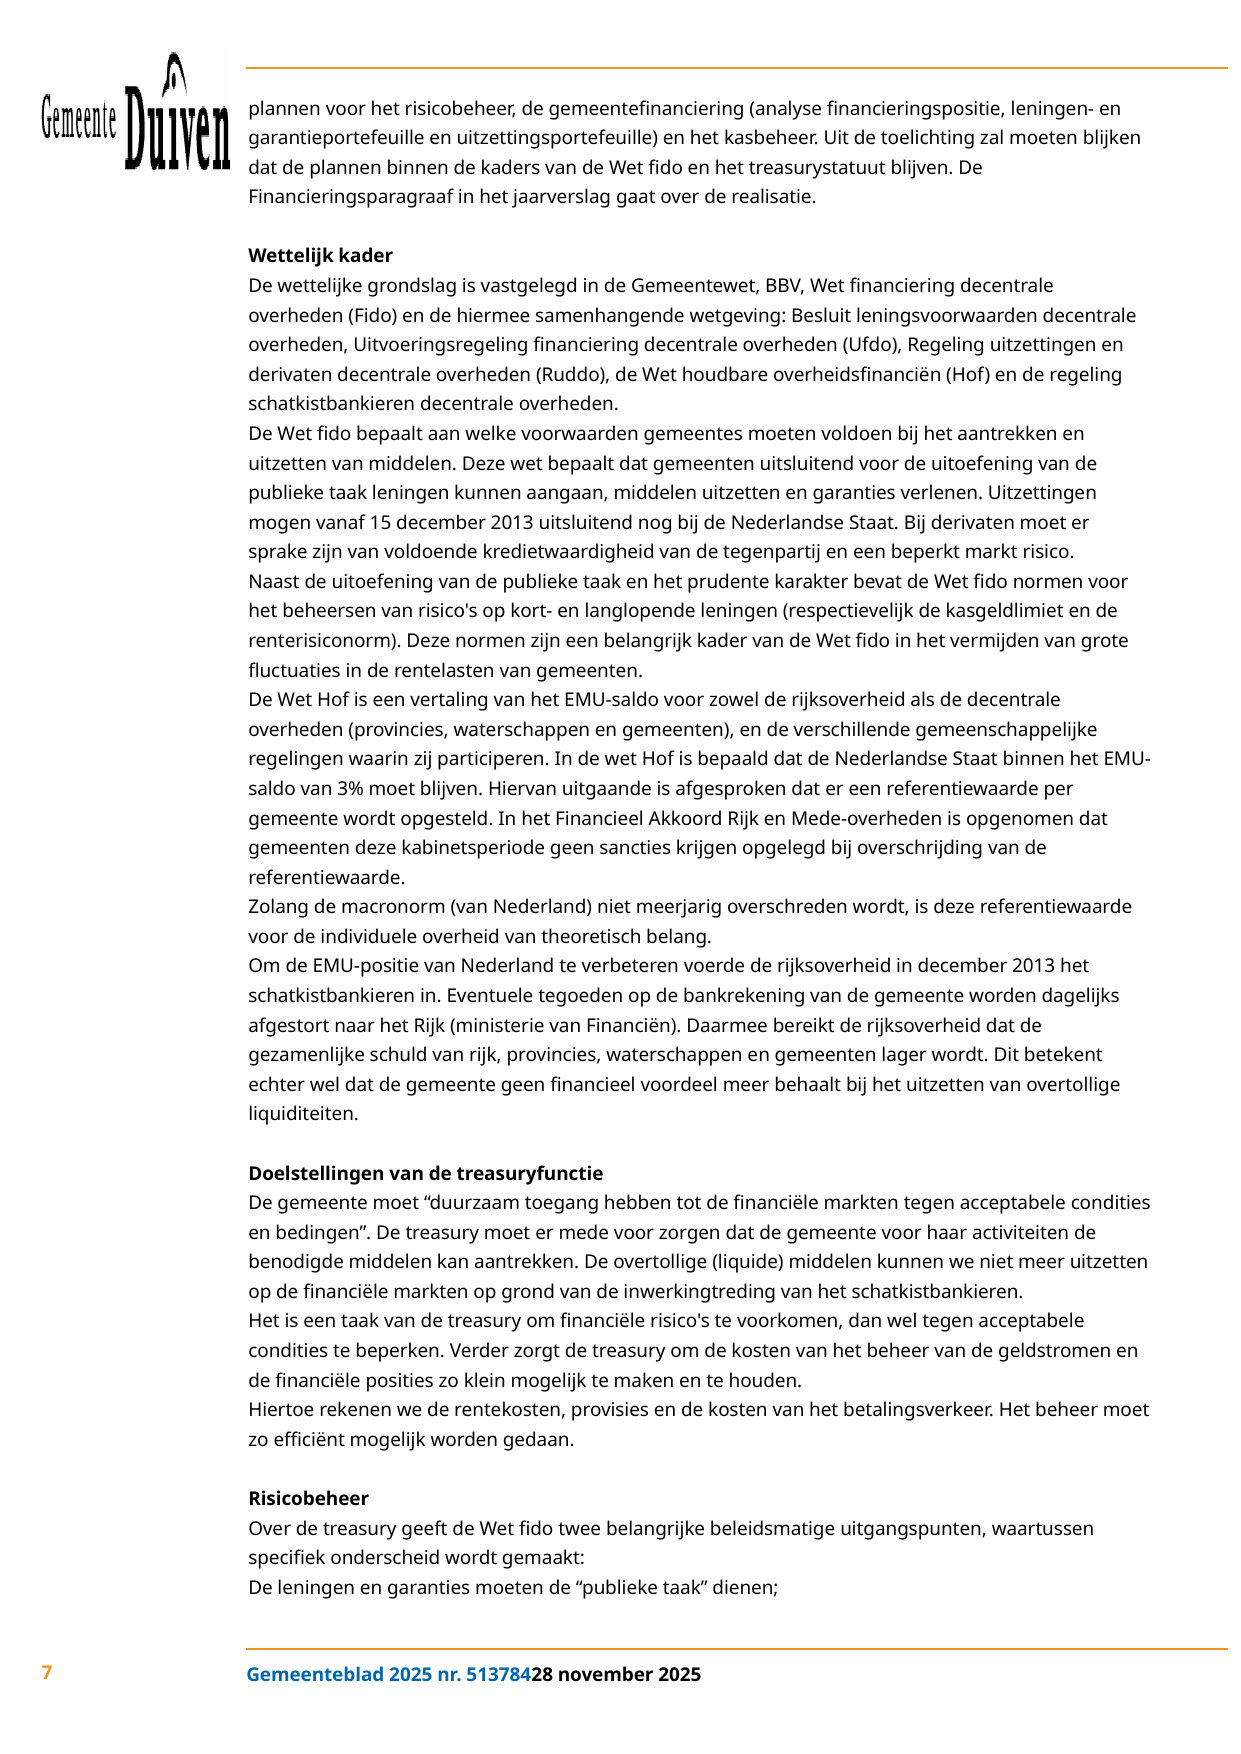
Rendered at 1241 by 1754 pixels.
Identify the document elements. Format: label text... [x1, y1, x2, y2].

text De Wet fido bepaalt aan welke voorwaarden gemeentes moeten voldoen bij het aantrekken en uitzetten van middelen. Deze wet bepaalt dat gemeenten uitsluitend voor de uitoefening van de publieke taak leningen kunnen aangaan, middelen uitzetten en garanties verlenen. Uitzettingen mogen vanaf 15 december 2013 uitsluitend nog bij de Nederlandse Staat. Bij derivaten moet er sprake zijn van voldoende kredietwaardigheid van de tegenpartij en een beperkt markt risico. [248, 420, 1152, 564]
text De leningen en garanties moeten de “publieke taak” dienen; [248, 1574, 1152, 1600]
text Het is een taak van de treasury om financiële risico's te voorkomen, dan wel tegen acceptabele condities te beperken. Verder zorgt de treasury om de kosten van het beheer van de geldstromen en de financiële posities zo klein mogelijk te maken en te houden. [248, 1308, 1152, 1393]
text Naast de uitoefening van de publieke taak en het prudente karakter bevat de Wet fido normen voor het beheersen van risico's op kort- en langlopende leningen (respectievelijk de kasgeldlimiet en de renterisiconorm). Deze normen zijn een belangrijk kader van de Wet fido in het vermijden van grote fluctuaties in de rentelasten van gemeenten. [248, 568, 1152, 683]
text Hiertoe rekenen we de rentekosten, provisies en de kosten van het betalingsverkeer. Het beheer moet zo efficiënt mogelijk worden gedaan. [248, 1396, 1152, 1452]
text De gemeente moet “duurzaam toegang hebben tot de financiële markten tegen acceptabele condities en bedingen”. De treasury moet er mede voor zorgen dat de gemeente voor haar activiteiten de benodigde middelen kan aantrekken. De overtollige (liquide) middelen kunnen we niet meer uitzetten op de financiële markten op grond van de inwerkingtreding van het schatkistbankieren. [248, 1189, 1152, 1304]
text Risicobeheer [248, 1485, 1152, 1511]
text Doelstellingen van de treasuryfunctie [248, 1160, 1152, 1186]
text De Wet Hof is een vertaling van het EMU-saldo voor zowel de rijksoverheid als de decentrale overheden (provincies, waterschappen en gemeenten), en de verschillende gemeenschappelijke regelingen waarin zij participeren. In de wet Hof is bepaald dat de Nederlandse Staat binnen het EMU-saldo van 3% moet blijven. Hiervan uitgaande is afgesproken dat er een referentiewaarde per gemeente wordt opgesteld. In het Financieel Akkoord Rijk en Mede-overheden is opgenomen dat gemeenten deze kabinetsperiode geen sancties krijgen opgelegd bij overschrijding van de referentiewaarde. [248, 686, 1152, 890]
text Zolang de macronorm (van Nederland) niet meerjarig overschreden wordt, is deze referentiewaarde voor de individuele overheid van theoretisch belang. [248, 893, 1152, 949]
text Over de treasury geeft de Wet fido twee belangrijke beleidsmatige uitgangspunten, waartussen specifiek onderscheid wordt gemaakt: [248, 1515, 1152, 1570]
text plannen voor het risicobeheer, de gemeentefinanciering (analyse financieringspositie, leningen- en garantieportefeuille en uitzettingsportefeuille) en het kasbeheer. Uit de toelichting zal moeten blijken dat de plannen binnen de kaders van de Wet fido en het treasurystatuut blijven. De Financieringsparagraaf in het jaarverslag gaat over de realisatie. [248, 95, 1152, 209]
text Om de EMU-positie van Nederland te verbeteren voerde de rijksoverheid in december 2013 het schatkistbankieren in. Eventuele tegoeden op de bankrekening van de gemeente worden dagelijks afgestort naar het Rijk (ministerie van Financiën). Daarmee bereikt de rijksoverheid dat de gezamenlijke schuld van rijk, provincies, waterschappen en gemeenten lager wordt. Dit betekent echter wel dat de gemeente geen financieel voordeel meer behaalt bij het uitzetten van overtollige liquiditeiten. [248, 953, 1152, 1126]
picture [41, 47, 231, 172]
text Wettelijk kader [248, 243, 1152, 268]
text De wettelijke grondslag is vastgelegd in de Gemeentewet, BBV, Wet financiering decentrale overheden (Fido) en de hiermee samenhangende wetgeving: Besluit leningsvoorwaarden decentrale overheden, Uitvoeringsregeling financiering decentrale overheden (Ufdo), Regeling uitzettingen en derivaten decentrale overheden (Ruddo), de Wet houdbare overheidsfinanciën (Hof) en de regeling schatkistbankieren decentrale overheden. [248, 272, 1152, 416]
